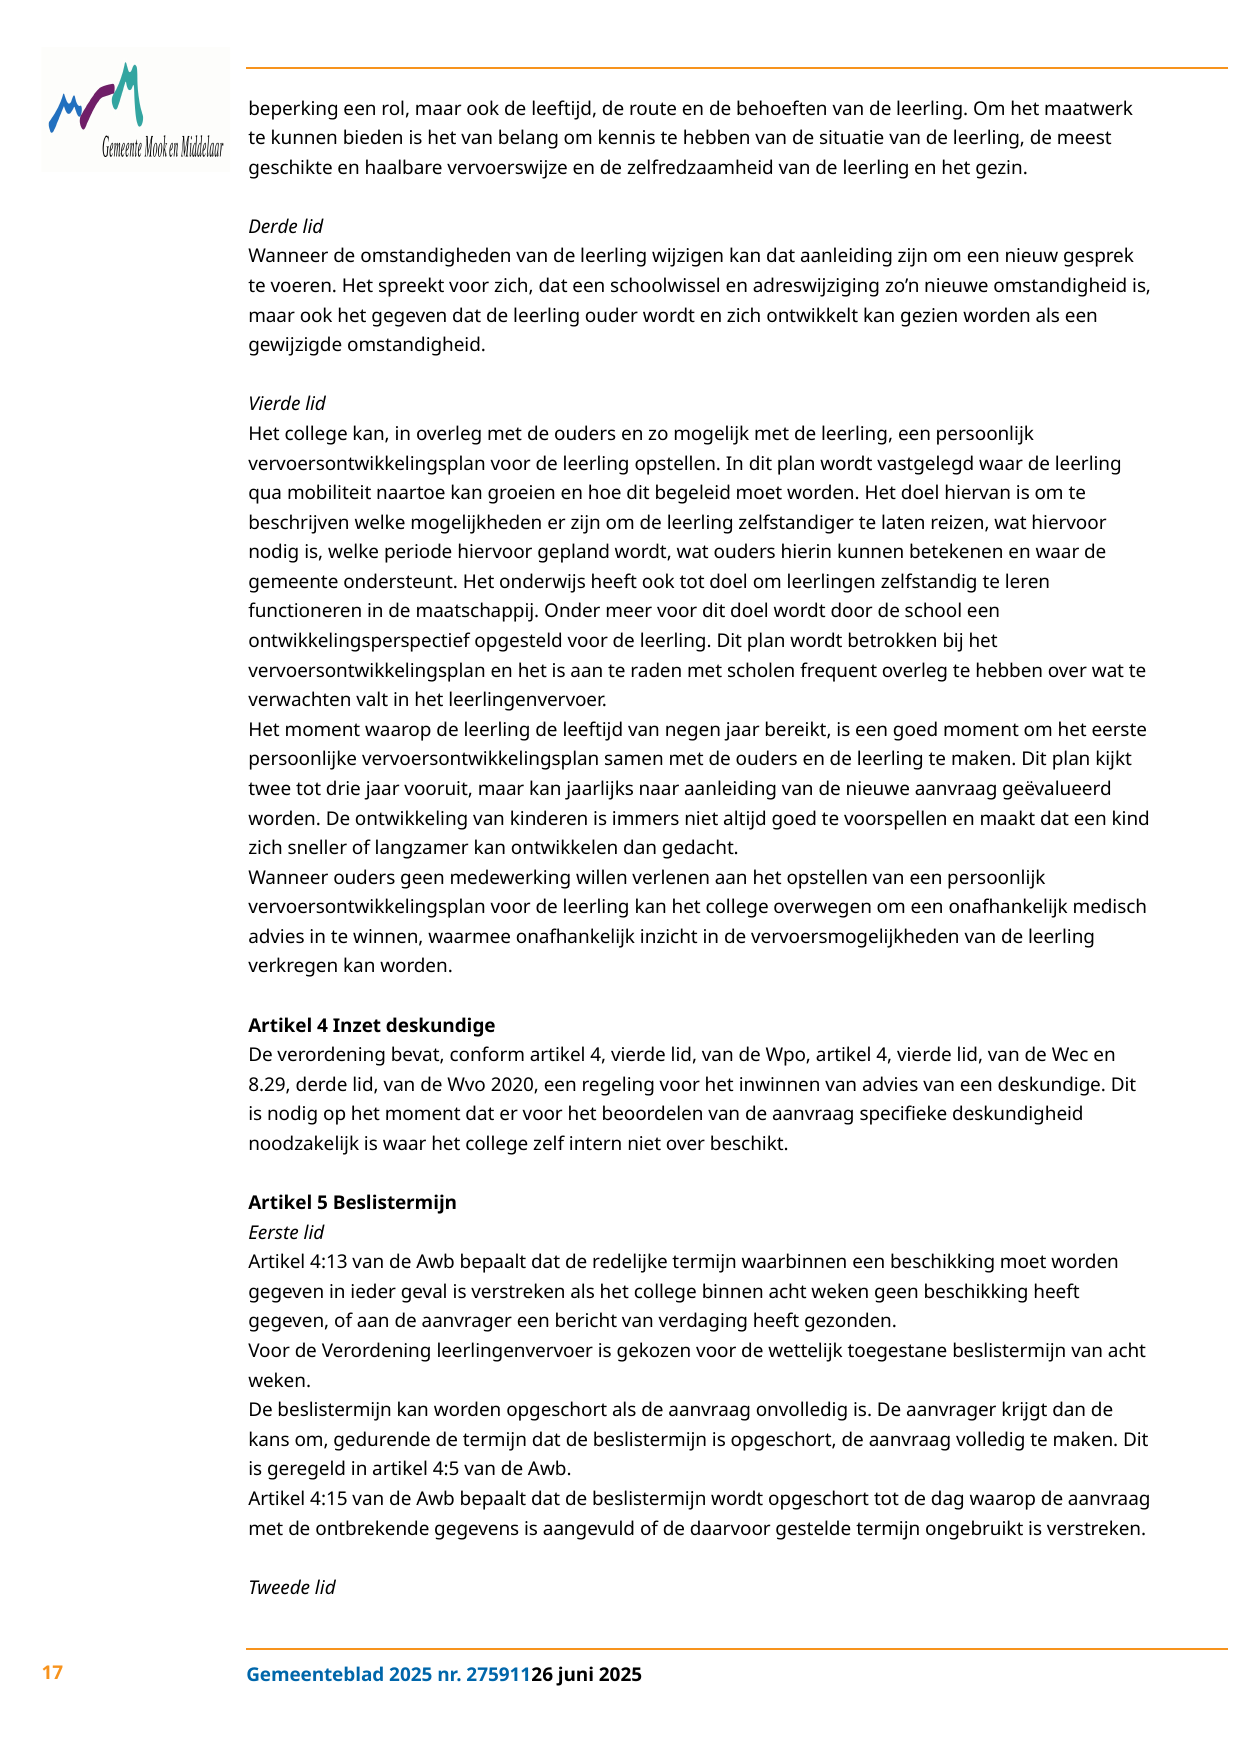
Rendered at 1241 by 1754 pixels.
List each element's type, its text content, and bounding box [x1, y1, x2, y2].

text Artikel 5 Beslistermijn [248, 1189, 1152, 1215]
text Vierde lid [248, 391, 1152, 416]
text Artikel 4 Inzet deskundige [248, 1012, 1152, 1038]
text De beslistermijn kan worden opgeschort als de aanvraag onvolledig is. De aanvrager krijgt dan de kans om, gedurende de termijn dat de beslistermijn is opgeschort, de aanvraag volledig te maken. Dit is geregeld in artikel 4:5 van de Awb. [248, 1396, 1152, 1481]
picture [41, 47, 231, 172]
text Het moment waarop de leerling de leeftijd van negen jaar bereikt, is een goed moment om het eerste persoonlijke vervoersontwikkelingsplan samen met de ouders en de leerling te maken. Dit plan kijkt twee tot drie jaar vooruit, maar kan jaarlijks naar aanleiding van de nieuwe aanvraag geëvalueerd worden. De ontwikkeling van kinderen is immers niet altijd goed te voorspellen en maakt dat een kind zich sneller of langzamer kan ontwikkelen dan gedacht. [248, 716, 1152, 860]
text Wanneer ouders geen medewerking willen verlenen aan het opstellen van een persoonlijk vervoersontwikkelingsplan voor de leerling kan het college overwegen om een onafhankelijk medisch advies in te winnen, waarmee onafhankelijk inzicht in de vervoersmogelijkheden van de leerling verkregen kan worden. [248, 864, 1152, 978]
text Het college kan, in overleg met de ouders en zo mogelijk met de leerling, een persoonlijk vervoersontwikkelingsplan voor de leerling opstellen. In dit plan wordt vastgelegd waar de leerling qua mobiliteit naartoe kan groeien en hoe dit begeleid moet worden. Het doel hiervan is om te beschrijven welke mogelijkheden er zijn om de leerling zelfstandiger te laten reizen, wat hiervoor nodig is, welke periode hiervoor gepland wordt, wat ouders hierin kunnen betekenen en waar de gemeente ondersteunt. Het onderwijs heeft ook tot doel om leerlingen zelfstandig te leren functioneren in de maatschappij. Onder meer voor dit doel wordt door de school een ontwikkelingsperspectief opgesteld voor de leerling. Dit plan wordt betrokken bij het vervoersontwikkelingsplan en het is aan te raden met scholen frequent overleg te hebben over wat te verwachten valt in het leerlingenvervoer. [248, 420, 1152, 712]
text Derde lid [248, 213, 1152, 239]
text Tweede lid [248, 1574, 1152, 1600]
text beperking een rol, maar ook de leeftijd, de route en de behoeften van de leerling. Om het maatwerk te kunnen bieden is het van belang om kennis te hebben van de situatie van de leerling, de meest geschikte en haalbare vervoerswijze en de zelfredzaamheid van de leerling en het gezin. [248, 95, 1152, 180]
text Eerste lid [248, 1219, 1152, 1245]
text Artikel 4:13 van de Awb bepaalt dat de redelijke termijn waarbinnen een beschikking moet worden gegeven in ieder geval is verstreken als het college binnen acht weken geen beschikking heeft gegeven, of aan de aanvrager een bericht van verdaging heeft gezonden. [248, 1248, 1152, 1333]
text De verordening bevat, conform artikel 4, vierde lid, van de Wpo, artikel 4, vierde lid, van de Wec en 8.29, derde lid, van de Wvo 2020, een regeling voor het inwinnen van advies van een deskundige. Dit is nodig op het moment dat er voor het beoordelen van de aanvraag specifieke deskundigheid noodzakelijk is waar het college zelf intern niet over beschikt. [248, 1041, 1152, 1156]
text Wanneer de omstandigheden van de leerling wijzigen kan dat aanleiding zijn om een nieuw gesprek te voeren. Het spreekt voor zich, dat een schoolwissel en adreswijziging zo’n nieuwe omstandigheid is, maar ook het gegeven dat de leerling ouder wordt en zich ontwikkelt kan gezien worden als een gewijzigde omstandigheid. [248, 243, 1152, 357]
text Artikel 4:15 van de Awb bepaalt dat de beslistermijn wordt opgeschort tot de dag waarop de aanvraag met de ontbrekende gegevens is aangevuld of de daarvoor gestelde termijn ongebruikt is verstreken. [248, 1485, 1152, 1541]
text Voor de Verordening leerlingenvervoer is gekozen voor de wettelijk toegestane beslistermijn van acht weken. [248, 1337, 1152, 1393]
